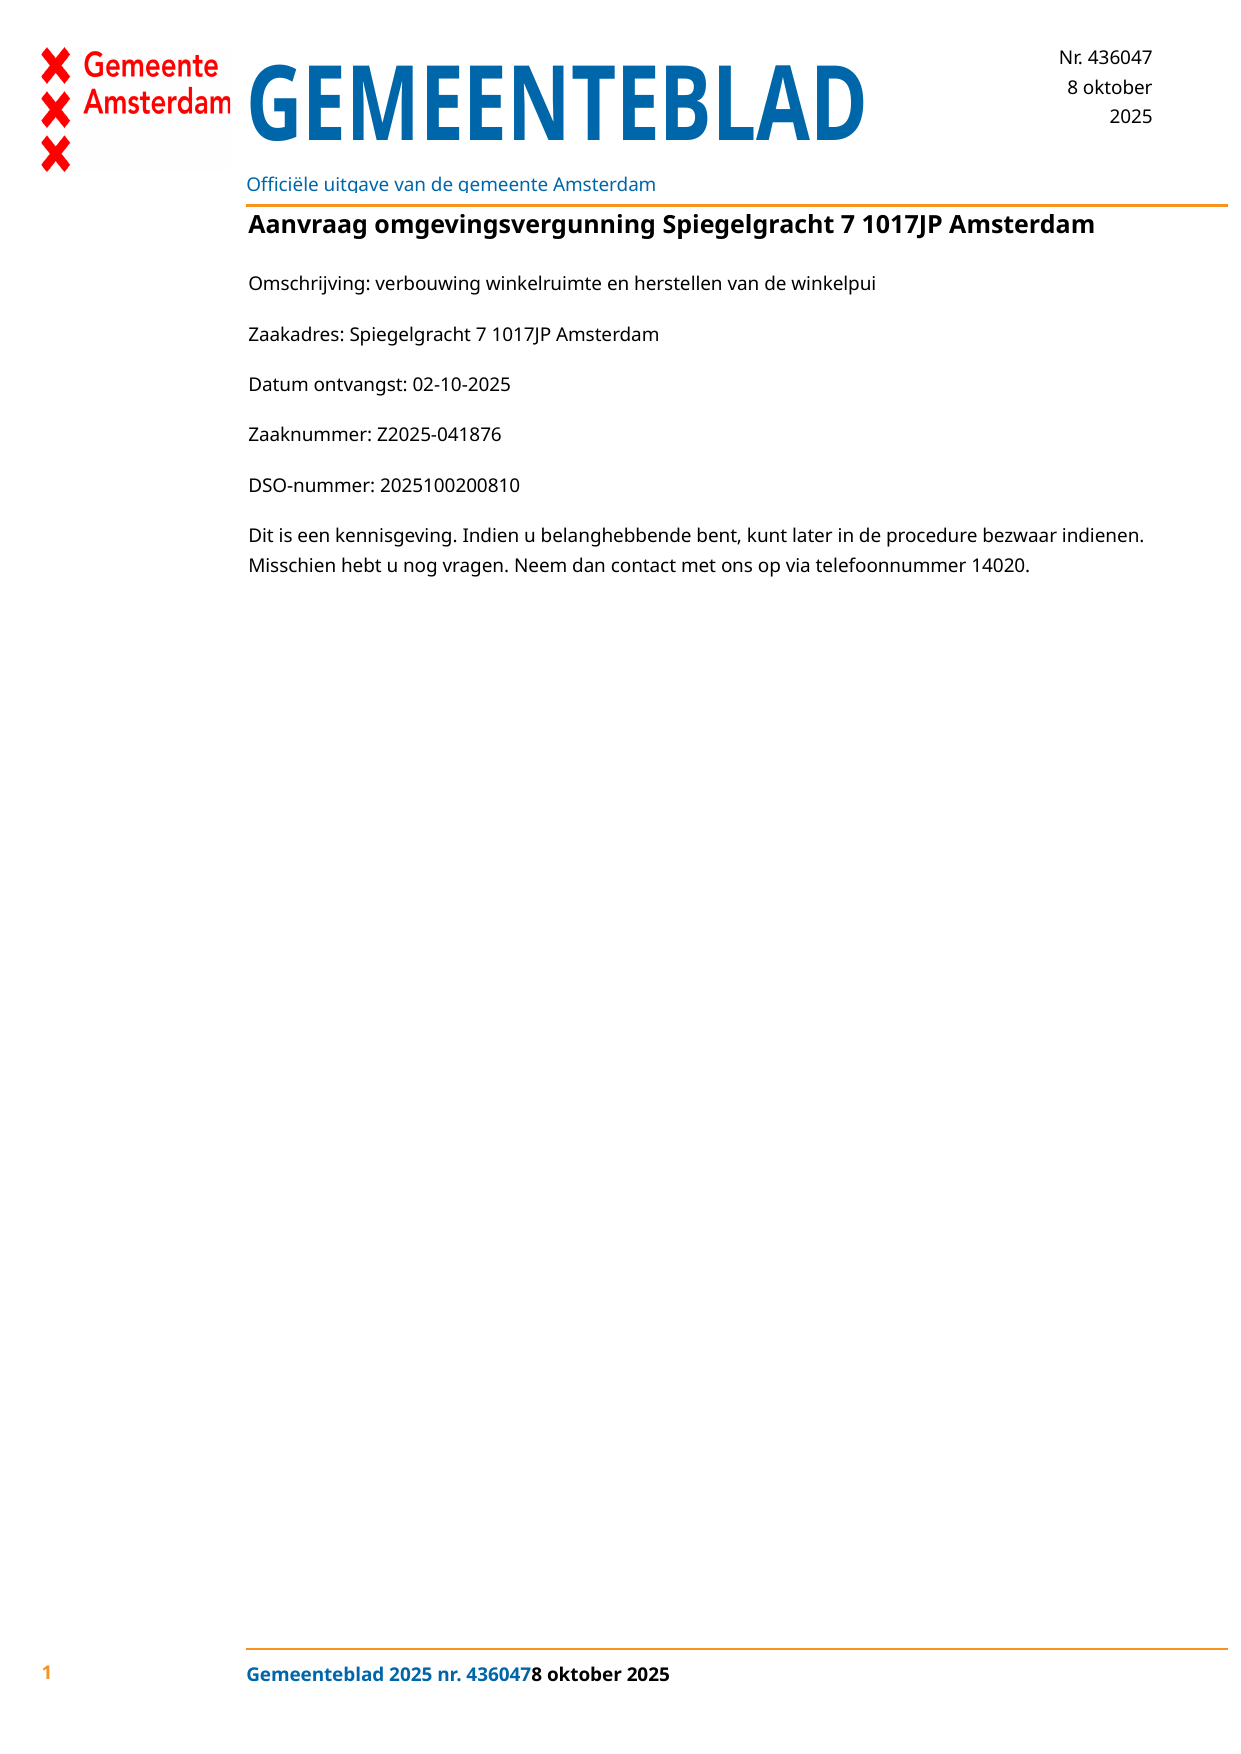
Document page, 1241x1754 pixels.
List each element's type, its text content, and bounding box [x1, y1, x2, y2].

text Zaaknummer: Z2025-041876 [248, 422, 1152, 447]
text Omschrijving: verbouwing winkelruimte en herstellen van de winkelpui [248, 270, 1152, 296]
text Dit is een kennisgeving. Indien u belanghebbende bent, kunt later in de procedure bezwaar indienen. Misschien hebt u nog vragen. Neem dan contact met ons op via telefoonnummer 14020. [248, 522, 1152, 578]
text DSO-nummer: 2025100200810 [248, 472, 1152, 498]
text Datum ontvangst: 02-10-2025 [248, 371, 1152, 397]
text Aanvraag omgevingsvergunning Spiegelgracht 7 1017JP Amsterdam [248, 207, 1152, 241]
text Zaakadres: Spiegelgracht 7 1017JP Amsterdam [248, 321, 1152, 346]
picture [41, 47, 231, 172]
